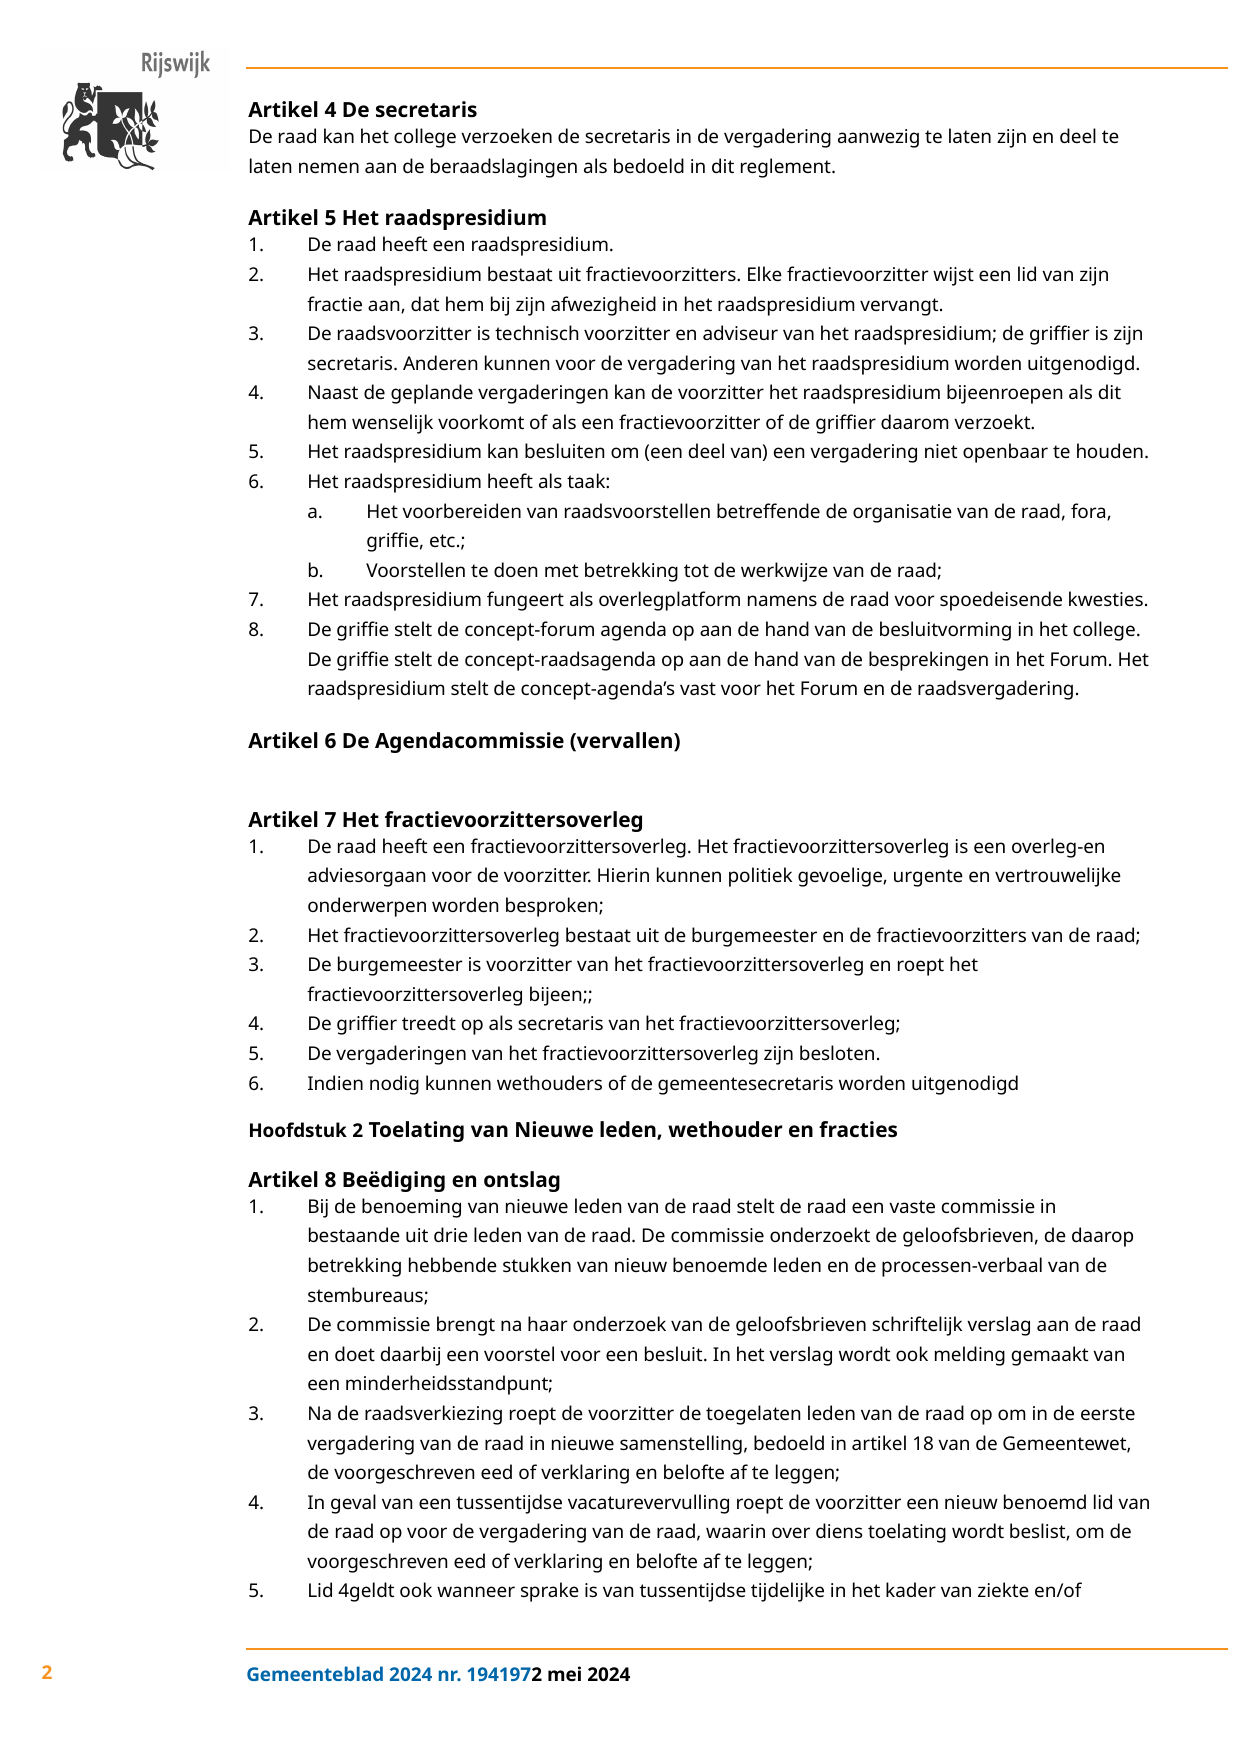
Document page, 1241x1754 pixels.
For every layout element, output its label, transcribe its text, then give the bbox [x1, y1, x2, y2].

list De vergaderingen van het fractievoorzittersoverleg zijn besloten. [248, 1040, 1152, 1066]
text Hoofdstuk 2 Toelating van Nieuwe leden, wethouder en fracties [248, 1115, 1152, 1144]
list Naast de geplande vergaderingen kan de voorzitter het raadspresidium bijeenroepen als dit hem wenselijk voorkomt of als een fractievoorzitter of de griffier daarom verzoekt. [248, 379, 1152, 435]
list De griffie stelt de concept-forum agenda op aan de hand van de besluitvorming in het college. De griffie stelt de concept-raadsagenda op aan de hand van de besprekingen in het Forum. Het raadspresidium stelt de concept-agenda’s vast voor het Forum en de raadsvergadering. [248, 616, 1152, 701]
list Indien nodig kunnen wethouders of de gemeentesecretaris worden uitgenodigd [248, 1070, 1152, 1096]
text Artikel 6 De Agendacommissie (vervallen) [248, 726, 1152, 754]
list Lid 4geldt ook wanneer sprake is van tussentijdse tijdelijke in het kader van ziekte en/of [248, 1578, 1152, 1603]
list Het raadspresidium kan besluiten om (een deel van) een vergadering niet openbaar te houden. [248, 439, 1152, 464]
picture [41, 47, 231, 172]
list Het raadspresidium fungeert als overlegplatform namens de raad voor spoedeisende kwesties. [248, 587, 1152, 612]
text Artikel 8 Beëdiging en ontslag [248, 1165, 1152, 1193]
list De raadsvoorzitter is technisch voorzitter en adviseur van het raadspresidium; de griffier is zijn secretaris. Anderen kunnen voor de vergadering van het raadspresidium worden uitgenodigd. [248, 320, 1152, 376]
text Artikel 5 Het raadspresidium [248, 203, 1152, 232]
list Bij de benoeming van nieuwe leden van de raad stelt de raad een vaste commissie in bestaande uit drie leden van de raad. De commissie onderzoekt de geloofsbrieven, de daarop betrekking hebbende stukken van nieuw benoemde leden en de processen-verbaal van de stembureaus; [248, 1193, 1152, 1308]
list Voorstellen te doen met betrekking tot de werkwijze van de raad; [307, 557, 1152, 583]
list Na de raadsverkiezing roept de voorzitter de toegelaten leden van de raad op om in de eerste vergadering van de raad in nieuwe samenstelling, bedoeld in artikel 18 van de Gemeentewet, de voorgeschreven eed of verklaring en belofte af te leggen; [248, 1400, 1152, 1485]
list De commissie brengt na haar onderzoek van de geloofsbrieven schriftelijk verslag aan de raad en doet daarbij een voorstel voor een besluit. In het verslag wordt ook melding gemaakt van een minderheidsstandpunt; [248, 1311, 1152, 1396]
text Artikel 7 Het fractievoorzittersoverleg [248, 805, 1152, 833]
list Het voorbereiden van raadsvoorstellen betreffende de organisatie van de raad, fora, griffie, etc.; [307, 498, 1152, 553]
list Het fractievoorzittersoverleg bestaat uit de burgemeester en de fractievoorzitters van de raad; [248, 922, 1152, 948]
list De burgemeester is voorzitter van het fractievoorzittersoverleg en roept het fractievoorzittersoverleg bijeen;; [248, 951, 1152, 1007]
list Het raadspresidium bestaat uit fractievoorzitters. Elke fractievoorzitter wijst een lid van zijn fractie aan, dat hem bij zijn afwezigheid in het raadspresidium vervangt. [248, 261, 1152, 317]
list Het raadspresidium heeft als taak: [248, 468, 1152, 494]
list De raad heeft een fractievoorzittersoverleg. Het fractievoorzittersoverleg is een overleg-en adviesorgaan voor de voorzitter. Hierin kunnen politiek gevoelige, urgente en vertrouwelijke onderwerpen worden besproken; [248, 833, 1152, 918]
list De griffier treedt op als secretaris van het fractievoorzittersoverleg; [248, 1011, 1152, 1036]
text De raad kan het college verzoeken de secretaris in de vergadering aanwezig te laten zijn en deel te laten nemen aan de beraadslagingen als bedoeld in dit reglement. [248, 123, 1152, 178]
text Artikel 4 De secretaris [248, 95, 1152, 123]
list In geval van een tussentijdse vacaturevervulling roept de voorzitter een nieuw benoemd lid van de raad op voor de vergadering van de raad, waarin over diens toelating wordt beslist, om de voorgeschreven eed of verklaring en belofte af te leggen; [248, 1489, 1152, 1574]
list De raad heeft een raadspresidium. [248, 232, 1152, 257]
